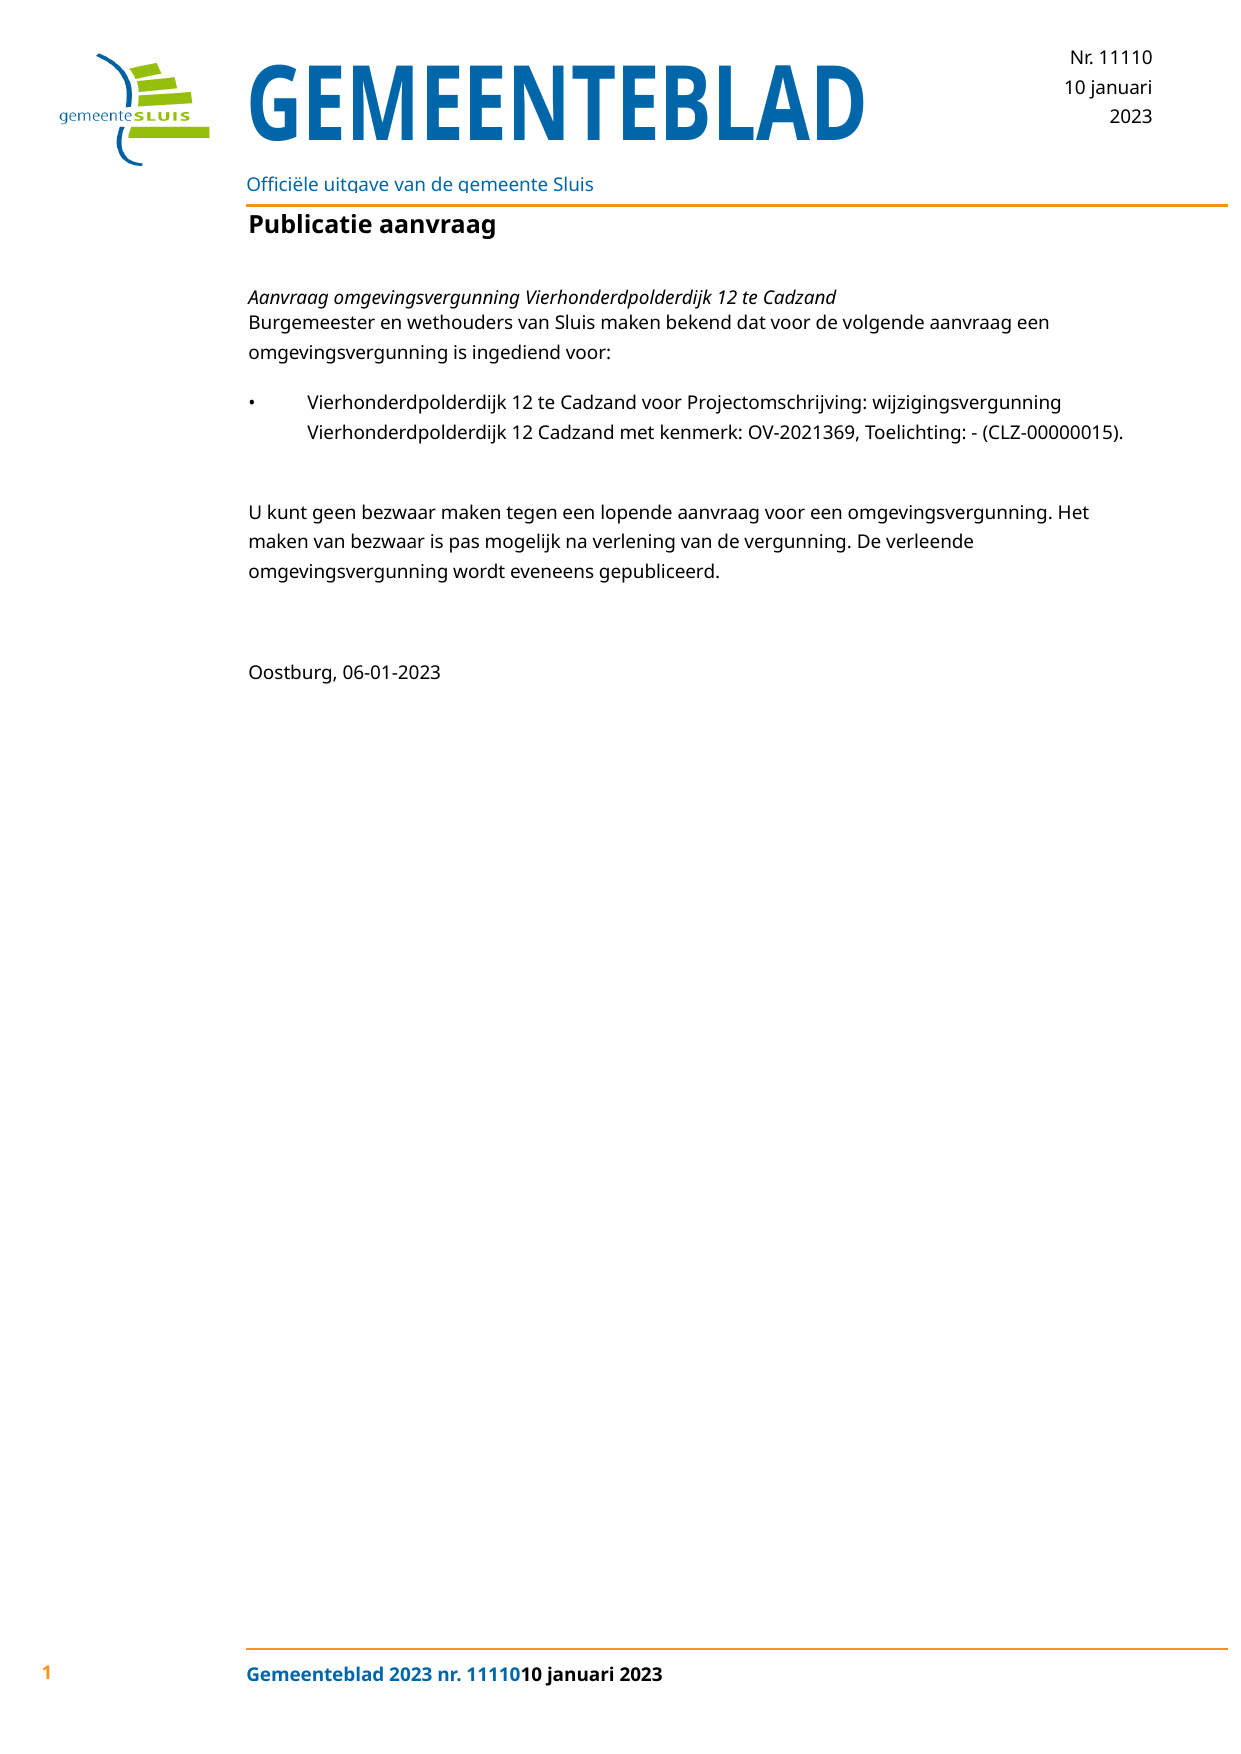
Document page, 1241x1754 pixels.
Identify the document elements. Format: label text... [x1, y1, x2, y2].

text Publicatie aanvraag [248, 207, 1152, 241]
list Vierhonderdpolderdijk 12 te Cadzand voor Projectomschrijving: wijzigingsvergunning Vierhonderdpolderdijk 12 Cadzand met kenmerk: OV-2021369, Toelichting: - (CLZ-00000015). [248, 389, 1152, 445]
text Aanvraag omgevingsvergunning Vierhonderdpolderdijk 12 te Cadzand [248, 284, 1152, 309]
text Oostburg, 06-01-2023 [248, 659, 1152, 685]
picture [41, 47, 231, 172]
text Burgemeester en wethouders van Sluis maken bekend dat voor de volgende aanvraag een omgevingsvergunning is ingediend voor: [248, 309, 1152, 365]
text U kunt geen bezwaar maken tegen een lopende aanvraag voor een omgevingsvergunning. Het maken van bezwaar is pas mogelijk na verlening van de vergunning. De verleende omgevingsvergunning wordt eveneens gepubliceerd. [248, 499, 1152, 584]
